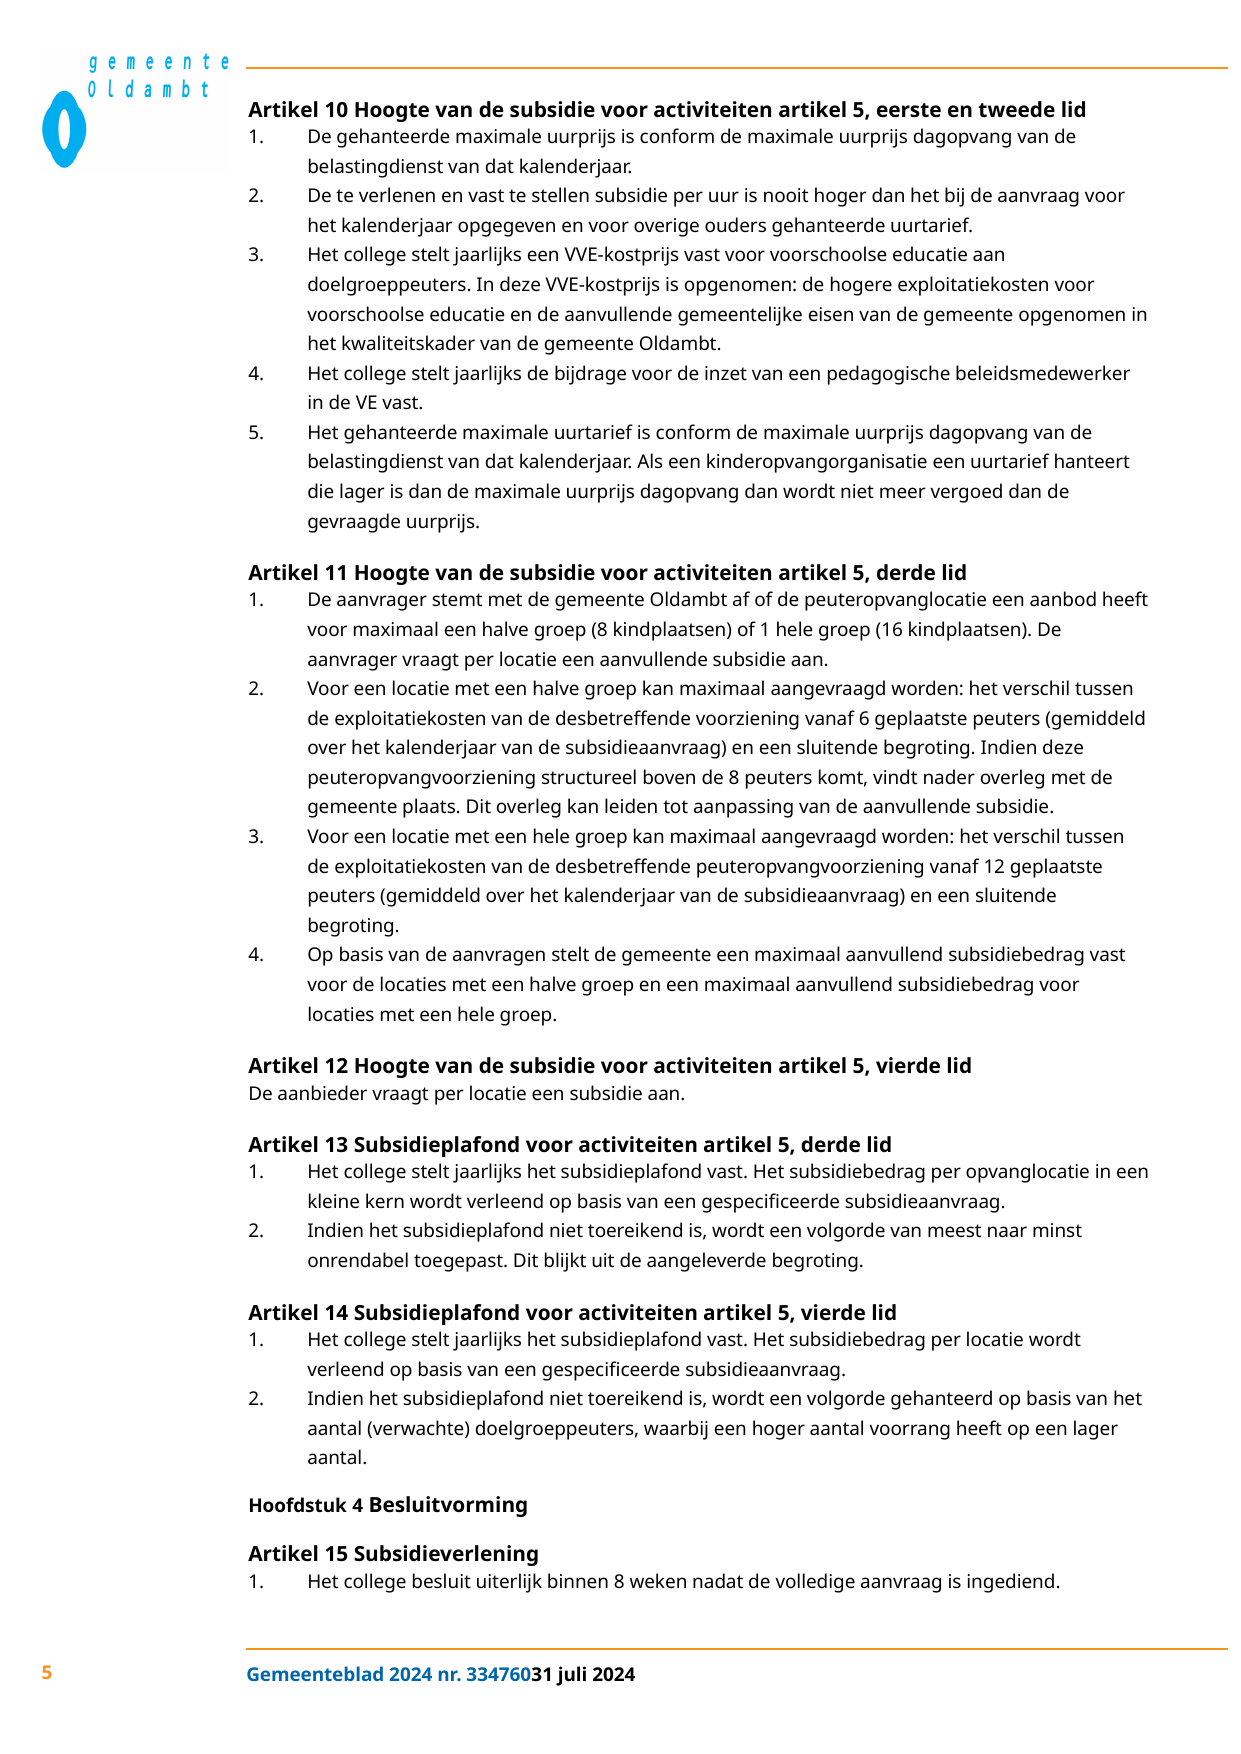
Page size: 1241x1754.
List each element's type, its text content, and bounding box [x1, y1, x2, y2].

list Op basis van de aanvragen stelt de gemeente een maximaal aanvullend subsidiebedrag vast voor de locaties met een halve groep en een maximaal aanvullend subsidiebedrag voor locaties met een hele groep. [248, 942, 1152, 1027]
list Het college stelt jaarlijks de bijdrage voor de inzet van een pedagogische beleidsmedewerker in de VE vast. [248, 360, 1152, 415]
list Indien het subsidieplafond niet toereikend is, wordt een volgorde van meest naar minst onrendabel toegepast. Dit blijkt uit de aangeleverde begroting. [248, 1218, 1152, 1273]
text De aanbieder vraagt per locatie een subsidie aan. [248, 1080, 1152, 1105]
list Het college stelt jaarlijks het subsidieplafond vast. Het subsidiebedrag per locatie wordt verleend op basis van een gespecificeerde subsidieaanvraag. [248, 1326, 1152, 1381]
list Indien het subsidieplafond niet toereikend is, wordt een volgorde gehanteerd op basis van het aantal (verwachte) doelgroeppeuters, waarbij een hoger aantal voorrang heeft op een lager aantal. [248, 1385, 1152, 1470]
list Het college stelt jaarlijks een VVE-kostprijs vast voor voorschoolse educatie aan doelgroeppeuters. In deze VVE-kostprijs is opgenomen: de hogere exploitatiekosten voor voorschoolse educatie en de aanvullende gemeentelijke eisen van de gemeente opgenomen in het kwaliteitskader van de gemeente Oldambt. [248, 242, 1152, 356]
text Hoofdstuk 4 Besluitvorming [248, 1490, 1152, 1518]
text Artikel 15 Subsidieverlening [248, 1539, 1152, 1568]
list Het college stelt jaarlijks het subsidieplafond vast. Het subsidiebedrag per opvanglocatie in een kleine kern wordt verleend op basis van een gespecificeerde subsidieaanvraag. [248, 1158, 1152, 1214]
text Artikel 12 Hoogte van de subsidie voor activiteiten artikel 5, vierde lid [248, 1051, 1152, 1080]
text Artikel 10 Hoogte van de subsidie voor activiteiten artikel 5, eerste en tweede lid [248, 95, 1152, 123]
list De aanvrager stemt met de gemeente Oldambt af of de peuteropvanglocatie een aanbod heeft voor maximaal een halve groep (8 kindplaatsen) of 1 hele groep (16 kindplaatsen). De aanvrager vraagt per locatie een aanvullende subsidie aan. [248, 587, 1152, 672]
text Artikel 13 Subsidieplafond voor activiteiten artikel 5, derde lid [248, 1130, 1152, 1158]
list Voor een locatie met een hele groep kan maximaal aangevraagd worden: het verschil tussen de exploitatiekosten van de desbetreffende peuteropvangvoorziening vanaf 12 geplaatste peuters (gemiddeld over het kalenderjaar van de subsidieaanvraag) en een sluitende begroting. [248, 823, 1152, 938]
list Het gehanteerde maximale uurtarief is conform de maximale uurprijs dagopvang van de belastingdienst van dat kalenderjaar. Als een kinderopvangorganisatie een uurtarief hanteert die lager is dan de maximale uurprijs dagopvang dan wordt niet meer vergoed dan de gevraagde uurprijs. [248, 419, 1152, 533]
list Voor een locatie met een halve groep kan maximaal aangevraagd worden: het verschil tussen de exploitatiekosten van de desbetreffende voorziening vanaf 6 geplaatste peuters (gemiddeld over het kalenderjaar van de subsidieaanvraag) en een sluitende begroting. Indien deze peuteropvangvoorziening structureel boven de 8 peuters komt, vindt nader overleg met de gemeente plaats. Dit overleg kan leiden tot aanpassing van de aanvullende subsidie. [248, 675, 1152, 819]
list De gehanteerde maximale uurprijs is conform de maximale uurprijs dagopvang van de belastingdienst van dat kalenderjaar. [248, 123, 1152, 178]
list Het college besluit uiterlijk binnen 8 weken nadat de volledige aanvraag is ingediend. [248, 1568, 1152, 1593]
picture [41, 47, 231, 172]
list De te verlenen en vast te stellen subsidie per uur is nooit hoger dan het bij de aanvraag voor het kalenderjaar opgegeven en voor overige ouders gehanteerde uurtarief. [248, 182, 1152, 238]
text Artikel 11 Hoogte van de subsidie voor activiteiten artikel 5, derde lid [248, 558, 1152, 587]
text Artikel 14 Subsidieplafond voor activiteiten artikel 5, vierde lid [248, 1298, 1152, 1326]
